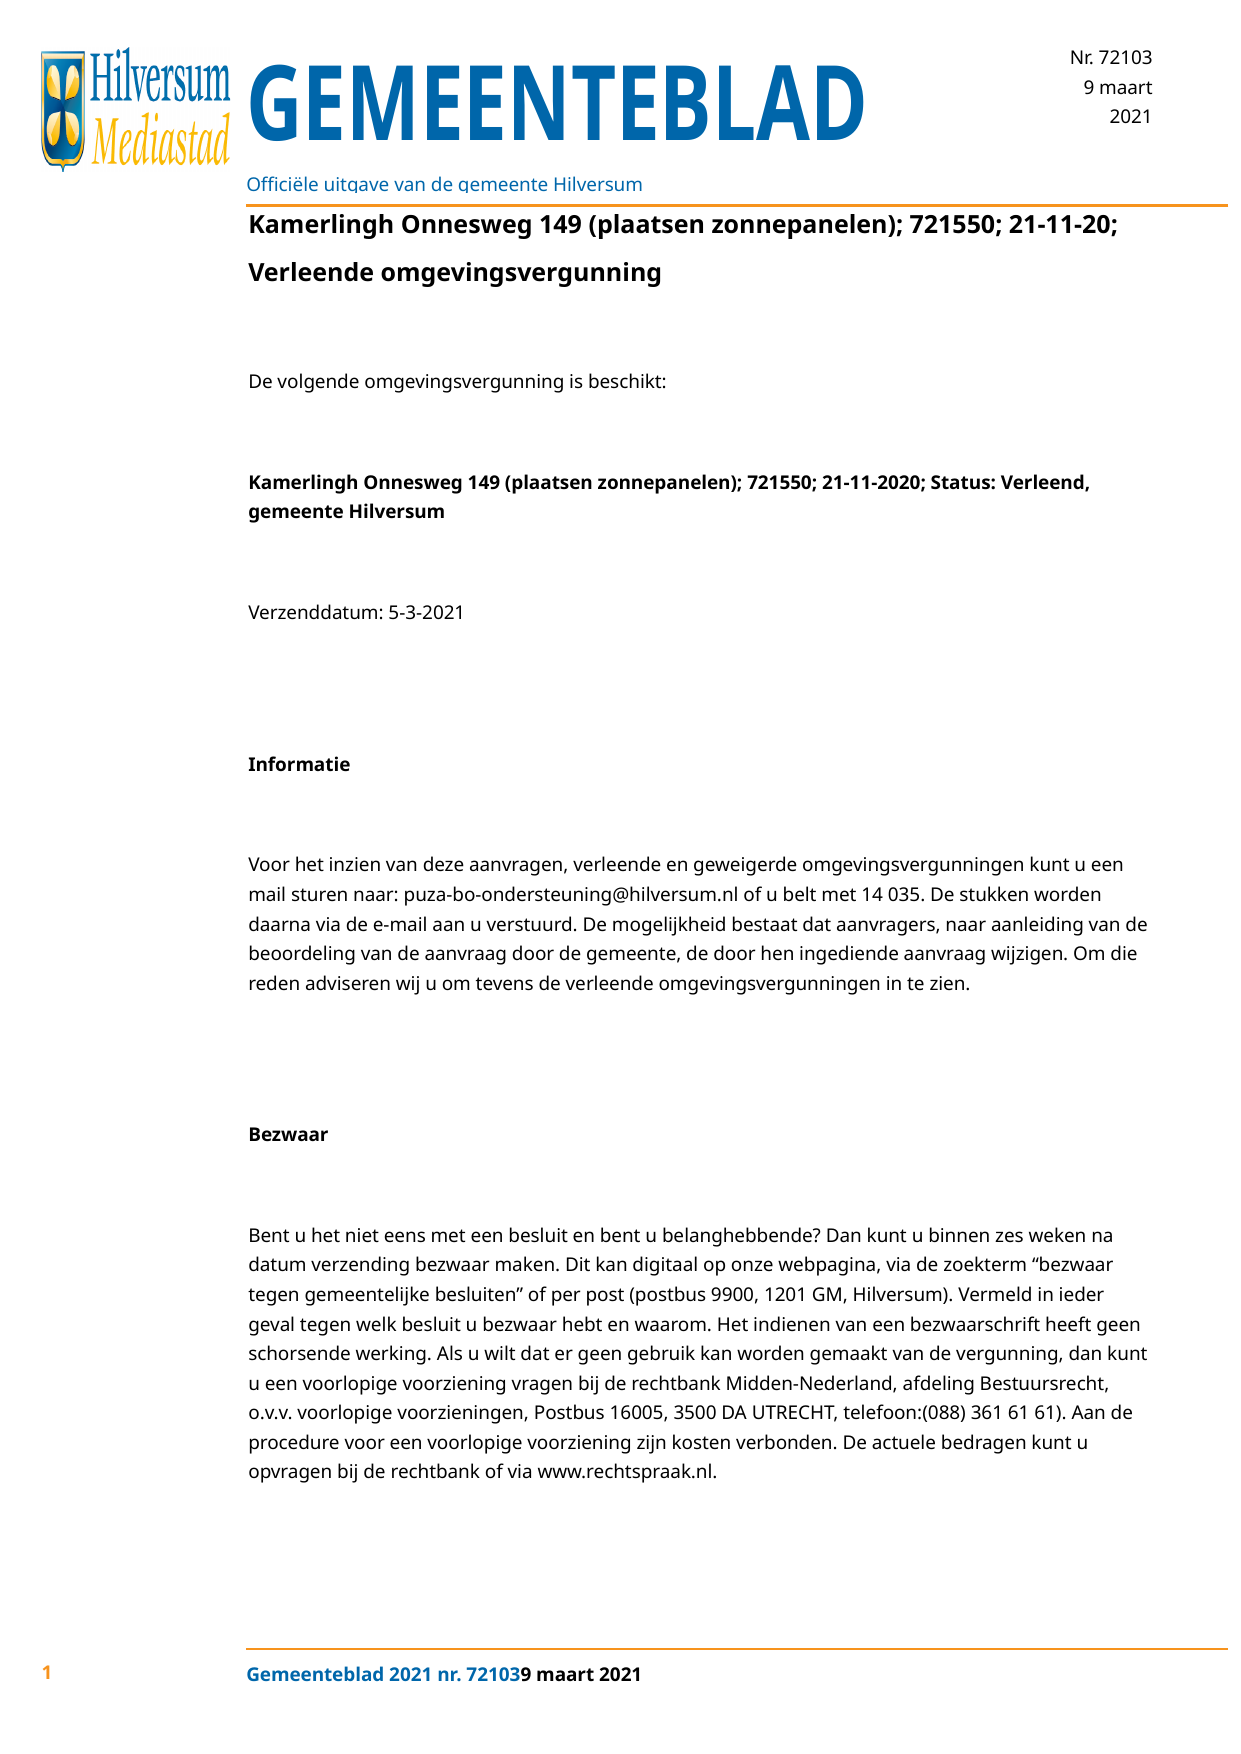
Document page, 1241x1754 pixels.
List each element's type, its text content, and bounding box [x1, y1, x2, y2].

text Kamerlingh Onnesweg 149 (plaatsen zonnepanelen); 721550; 21-11-20; Verleende omgevingsvergunning [248, 207, 1152, 288]
text Verzenddatum: 5-3-2021 [248, 599, 1152, 625]
text Voor het inzien van deze aanvragen, verleende en geweigerde omgevingsvergunningen kunt u een mail sturen naar: puza-bo-ondersteuning@hilversum.nl of u belt met 14 035. De stukken worden daarna via de e-mail aan u verstuurd. De mogelijkheid bestaat dat aanvragers, naar aanleiding van de beoordeling van de aanvraag door de gemeente, de door hen ingediende aanvraag wijzigen. Om die reden adviseren wij u om tevens de verleende omgevingsvergunningen in te zien. [248, 852, 1152, 996]
picture [41, 47, 231, 172]
text Bent u het niet eens met een besluit en bent u belanghebbende? Dan kunt u binnen zes weken na datum verzending bezwaar maken. Dit kan digitaal op onze webpagina, via de zoekterm “bezwaar tegen gemeentelijke besluiten” of per post (postbus 9900, 1201 GM, Hilversum). Vermeld in ieder geval tegen welk besluit u bezwaar hebt en waarom. Het indienen van een bezwaarschrift heeft geen schorsende werking. Als u wilt dat er geen gebruik kan worden gemaakt van de vergunning, dan kunt u een voorlopige voorziening vragen bij de rechtbank Midden-Nederland, afdeling Bestuursrecht, o.v.v. voorlopige voorzieningen, Postbus 16005, 3500 DA UTRECHT, telefoon:(088) 361 61 61). Aan de procedure voor een voorlopige voorziening zijn kosten verbonden. De actuele bedragen kunt u opvragen bij de rechtbank of via www.rechtspraak.nl. [248, 1222, 1152, 1484]
text Bezwaar [248, 1121, 1152, 1147]
text Informatie [248, 751, 1152, 777]
text De volgende omgevingsvergunning is beschikt: [248, 368, 1152, 394]
text Kamerlingh Onnesweg 149 (plaatsen zonnepanelen); 721550; 21-11-2020; Status: Verleend, gemeente Hilversum [248, 469, 1152, 524]
